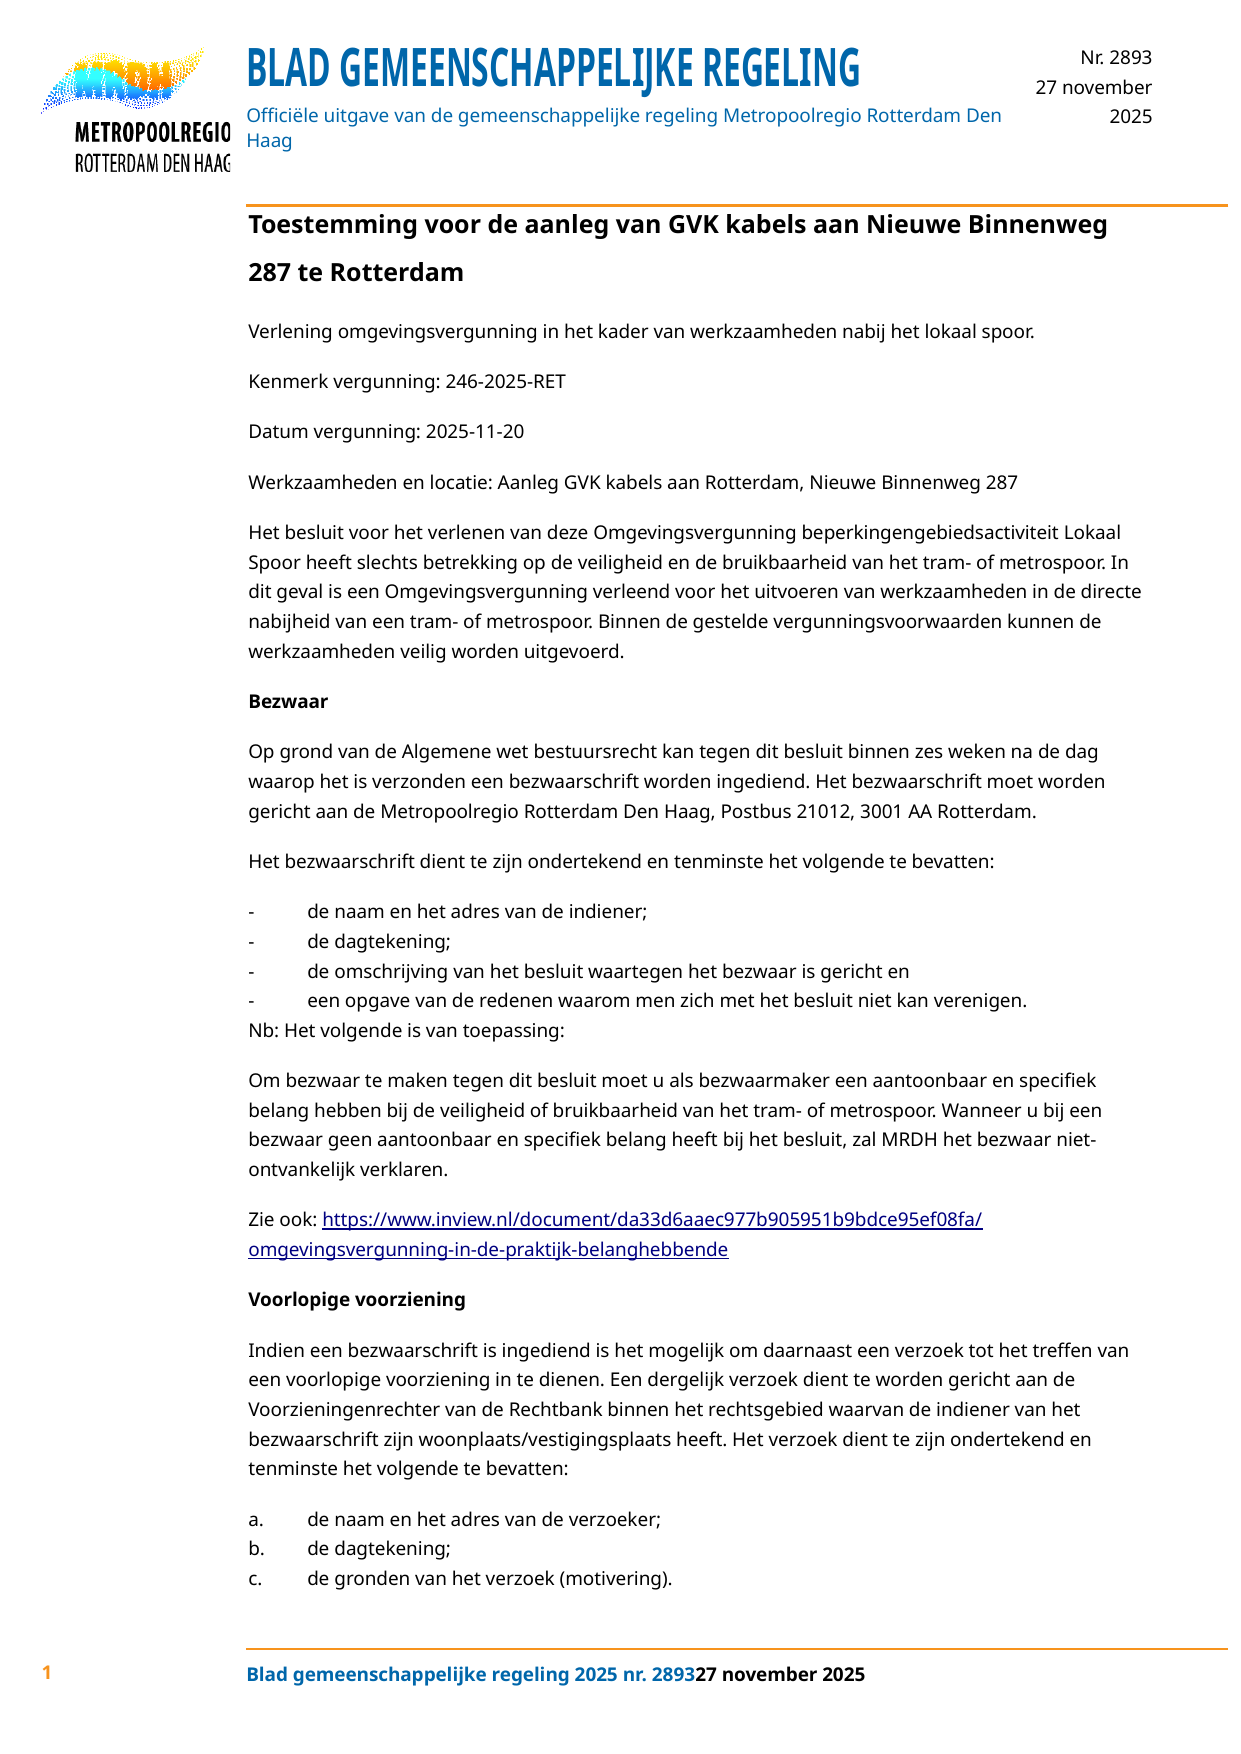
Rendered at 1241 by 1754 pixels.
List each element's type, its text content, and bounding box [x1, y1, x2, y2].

text Verlening omgevingsvergunning in het kader van werkzaamheden nabij het lokaal spoor. [248, 318, 1152, 344]
text Op grond van de Algemene wet bestuursrecht kan tegen dit besluit binnen zes weken na de dag waarop het is verzonden een bezwaarschrift worden ingediend. Het bezwaarschrift moet worden gericht aan de Metropoolregio Rotterdam Den Haag, Postbus 21012, 3001 AA Rotterdam. [248, 739, 1152, 824]
list de naam en het adres van de verzoeker; [248, 1506, 1152, 1532]
list de dagtekening; [248, 1535, 1152, 1561]
text Toestemming voor de aanleg van GVK kabels aan Nieuwe Binnenweg 287 te Rotterdam [248, 207, 1152, 288]
text Nb: Het volgende is van toepassing: [248, 1017, 1152, 1043]
text Zie ook: https://www.inview.nl/document/da33d6aaec977b905951b9bdce95ef08fa/omgevingsvergunning-in-de-praktijk-belanghebbende [248, 1207, 1152, 1262]
text Indien een bezwaarschrift is ingediend is het mogelijk om daarnaast een verzoek tot het treffen van een voorlopige voorziening in te dienen. Een dergelijk verzoek dient te worden gericht aan de Voorzieningenrechter van de Rechtbank binnen het rechtsgebied waarvan de indiener van het bezwaarschrift zijn woonplaats/vestigingsplaats heeft. Het verzoek dient te zijn ondertekend en tenminste het volgende te bevatten: [248, 1337, 1152, 1481]
text Om bezwaar te maken tegen dit besluit moet u als bezwaarmaker een aantoonbaar en specifiek belang hebben bij de veiligheid of bruikbaarheid van het tram- of metrospoor. Wanneer u bij een bezwaar geen aantoonbaar en specifiek belang heeft bij het besluit, zal MRDH het bezwaar niet-ontvankelijk verklaren. [248, 1067, 1152, 1182]
text Bezwaar [248, 688, 1152, 714]
list de omschrijving van het besluit waartegen het bezwaar is gericht en [248, 958, 1152, 984]
text Werkzaamheden en locatie: Aanleg GVK kabels aan Rotterdam, Nieuwe Binnenweg 287 [248, 469, 1152, 495]
text Datum vergunning: 2025-11-20 [248, 419, 1152, 444]
list de naam en het adres van de indiener; [248, 899, 1152, 924]
text Het bezwaarschrift dient te zijn ondertekend en tenminste het volgende te bevatten: [248, 848, 1152, 874]
list een opgave van de redenen waarom men zich met het besluit niet kan verenigen. [248, 987, 1152, 1013]
list de dagtekening; [248, 928, 1152, 954]
text Kenmerk vergunning: 246-2025-RET [248, 368, 1152, 394]
text Het besluit voor het verlenen van deze Omgevingsvergunning beperkingengebiedsactiviteit Lokaal Spoor heeft slechts betrekking op de veiligheid en de bruikbaarheid van het tram- of metrospoor. In dit geval is een Omgevingsvergunning verleend voor het uitvoeren van werkzaamheden in de directe nabijheid van een tram- of metrospoor. Binnen de gestelde vergunningsvoorwaarden kunnen de werkzaamheden veilig worden uitgevoerd. [248, 519, 1152, 664]
list de gronden van het verzoek (motivering). [248, 1565, 1152, 1591]
text Voorlopige voorziening [248, 1287, 1152, 1312]
picture [41, 47, 231, 172]
